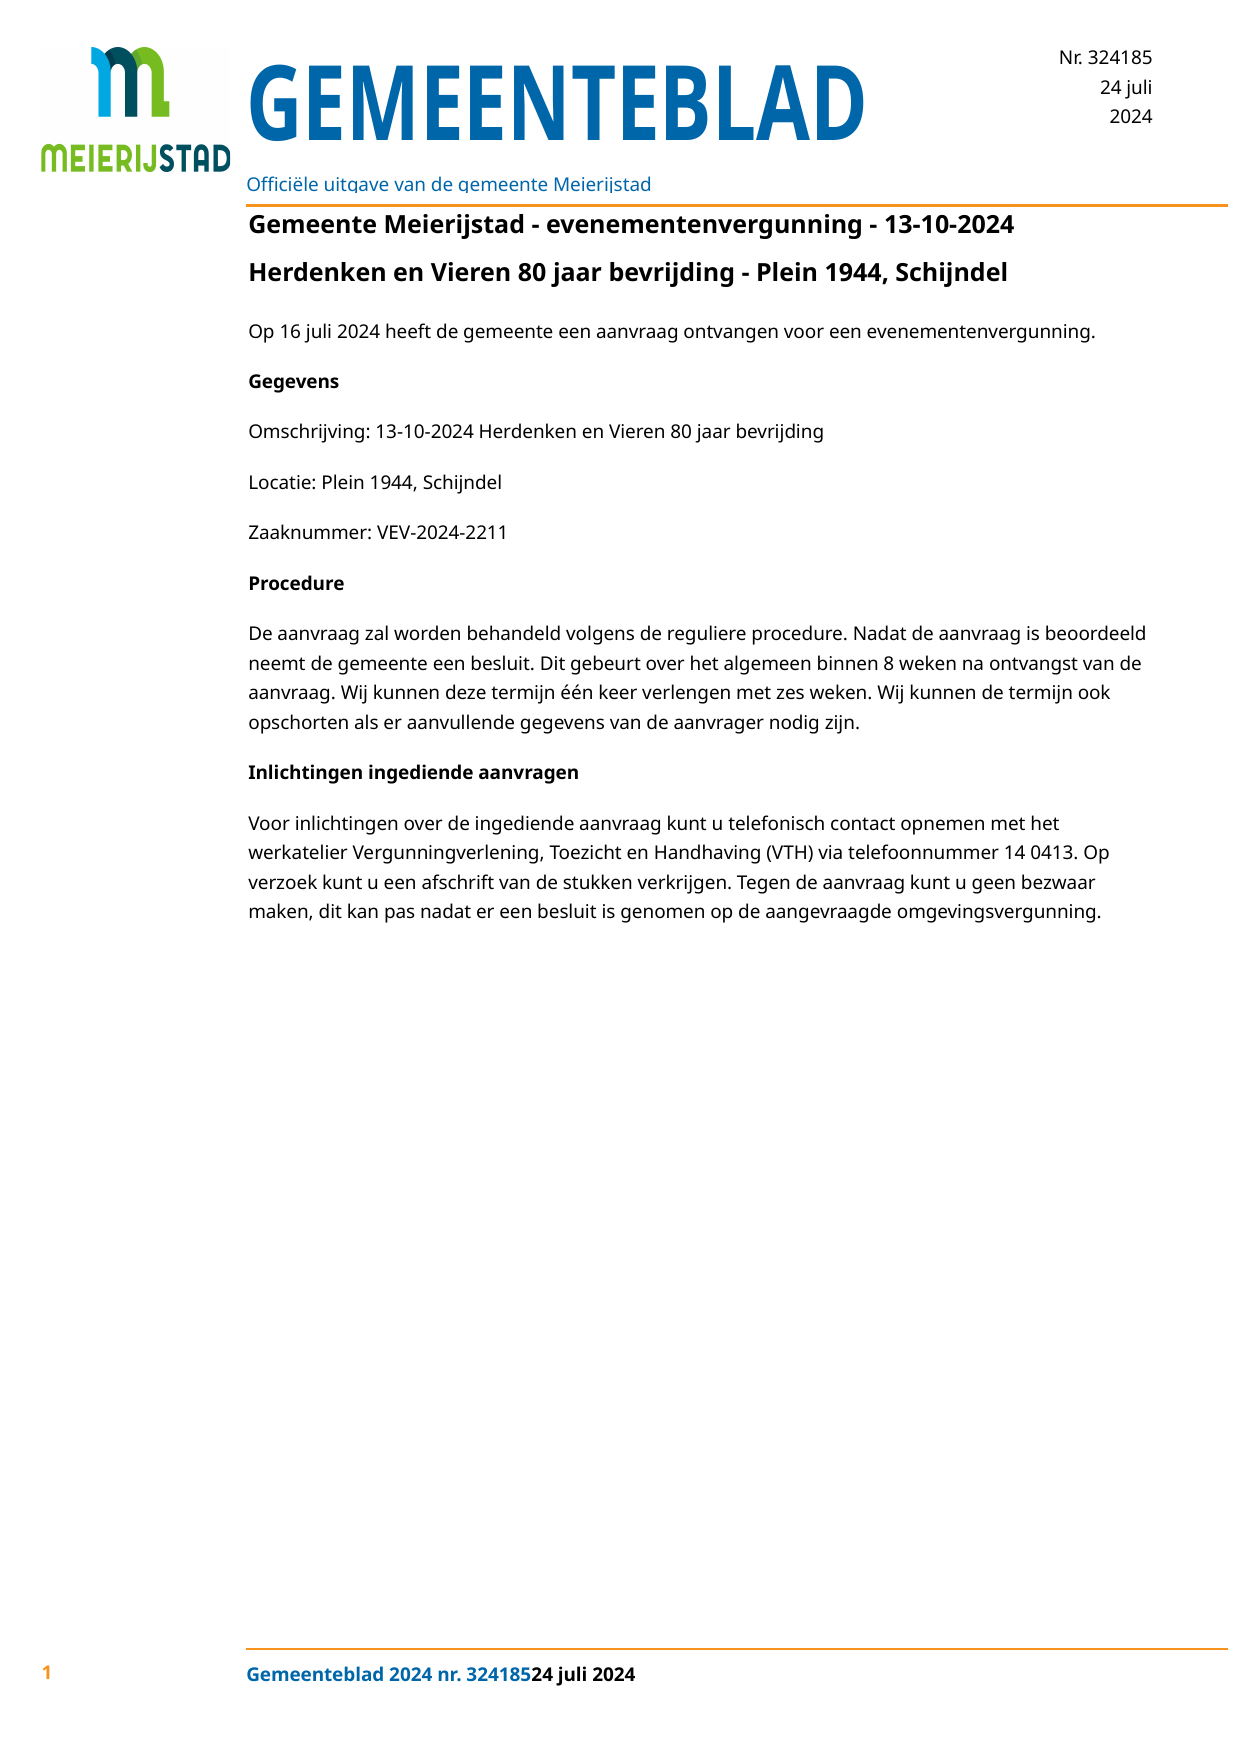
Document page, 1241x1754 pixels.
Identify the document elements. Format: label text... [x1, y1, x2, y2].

text Zaaknummer: VEV-2024-2211 [248, 519, 1152, 545]
text Gemeente Meierijstad - evenementenvergunning - 13-10-2024 Herdenken en Vieren 80 jaar bevrijding - Plein 1944, Schijndel [248, 207, 1152, 288]
text Locatie: Plein 1944, Schijndel [248, 469, 1152, 495]
picture [41, 47, 231, 172]
text Gegevens [248, 368, 1152, 394]
text Op 16 juli 2024 heeft de gemeente een aanvraag ontvangen voor een evenementenvergunning. [248, 318, 1152, 344]
text Inlichtingen ingediende aanvragen [248, 759, 1152, 785]
text Procedure [248, 570, 1152, 596]
text De aanvraag zal worden behandeld volgens de reguliere procedure. Nadat de aanvraag is beoordeeld neemt de gemeente een besluit. Dit gebeurt over het algemeen binnen 8 weken na ontvangst van de aanvraag. Wij kunnen deze termijn één keer verlengen met zes weken. Wij kunnen de termijn ook opschorten als er aanvullende gegevens van de aanvrager nodig zijn. [248, 620, 1152, 735]
text Omschrijving: 13-10-2024 Herdenken en Vieren 80 jaar bevrijding [248, 419, 1152, 444]
text Voor inlichtingen over de ingediende aanvraag kunt u telefonisch contact opnemen met het werkatelier Vergunningverlening, Toezicht en Handhaving (VTH) via telefoonnummer 14 0413. Op verzoek kunt u een afschrift van de stukken verkrijgen. Tegen de aanvraag kunt u geen bezwaar maken, dit kan pas nadat er een besluit is genomen op de aangevraagde omgevingsvergunning. [248, 810, 1152, 924]
